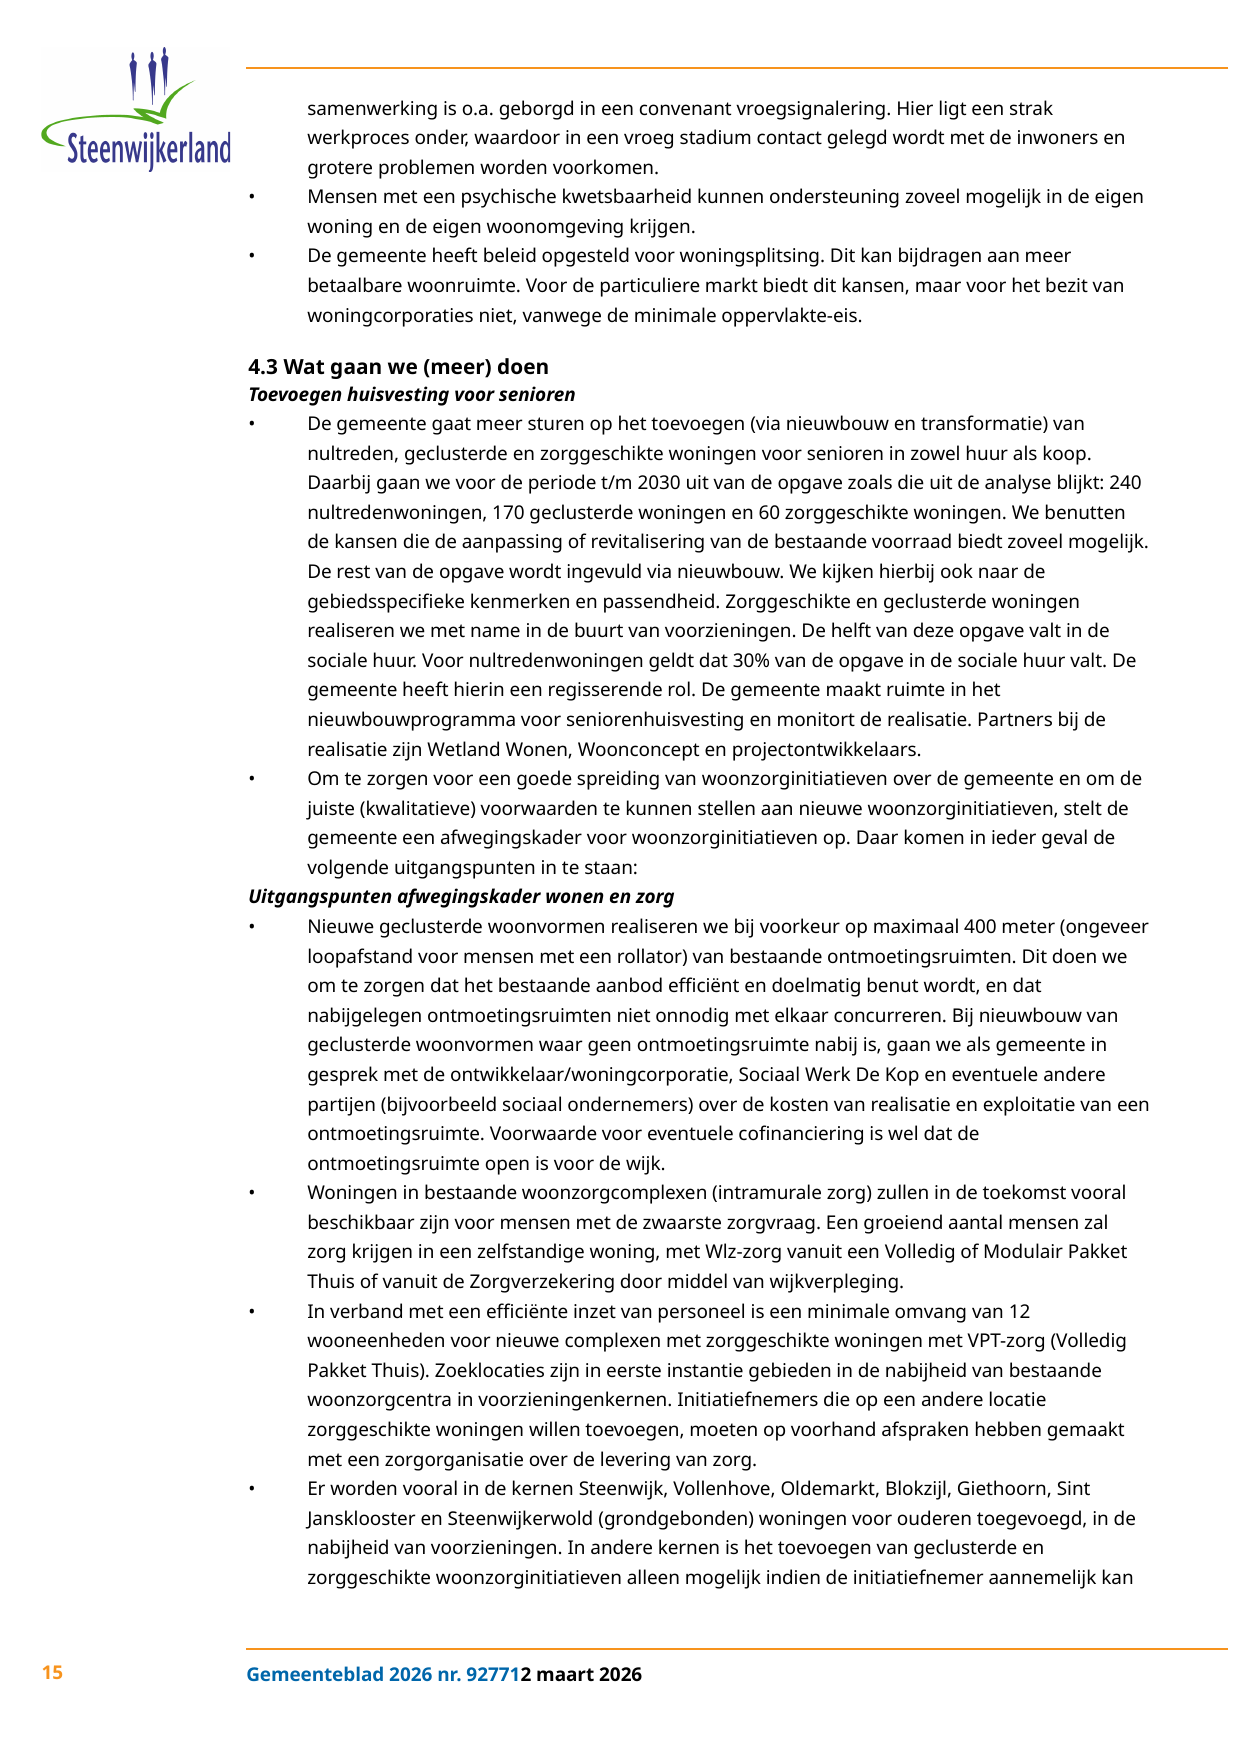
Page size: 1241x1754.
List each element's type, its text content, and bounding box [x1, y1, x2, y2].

list Mensen met een psychische kwetsbaarheid kunnen ondersteuning zoveel mogelijk in de eigen woning en de eigen woonomgeving krijgen. [248, 183, 1152, 239]
picture [41, 47, 231, 172]
list De gemeente gaat meer sturen op het toevoegen (via nieuwbouw en transformatie) van nultreden, geclusterde en zorggeschikte woningen voor senioren in zowel huur als koop. Daarbij gaan we voor de periode t/m 2030 uit van de opgave zoals die uit de analyse blijkt: 240 nultredenwoningen, 170 geclusterde woningen en 60 zorggeschikte woningen. We benutten de kansen die de aanpassing of revitalisering van de bestaande voorraad biedt zoveel mogelijk. De rest van de opgave wordt ingevuld via nieuwbouw. We kijken hierbij ook naar de gebiedsspecifieke kenmerken en passendheid. Zorggeschikte en geclusterde woningen realiseren we met name in de buurt van voorzieningen. De helft van deze opgave valt in de sociale huur. Voor nultredenwoningen geldt dat 30% van de opgave in de sociale huur valt. De gemeente heeft hierin een regisserende rol. De gemeente maakt ruimte in het nieuwbouwprogramma voor seniorenhuisvesting en monitort de realisatie. Partners bij de realisatie zijn Wetland Wonen, Woonconcept en projectontwikkelaars. [248, 410, 1152, 761]
list Om te zorgen voor een goede spreiding van woonzorginitiatieven over de gemeente en om de juiste (kwalitatieve) voorwaarden te kunnen stellen aan nieuwe woonzorginitiatieven, stelt de gemeente een afwegingskader voor woonzorginitiatieven op. Daar komen in ieder geval de volgende uitgangspunten in te staan: [248, 765, 1152, 880]
table_header Uitgangspunten afwegingskader wonen en zorg Nieuwe geclusterde woonvormen realiseren we bij voorkeur op maximaal 400 meter (ongeveer loopafstand voor mensen met een rollator) van bestaande ontmoetingsruimten. Dit doen we om te zorgen dat het bestaande aanbod efficiënt en doelmatig benut wordt, en dat nabijgelegen ontmoetingsruimten niet onnodig met elkaar concurreren. Bij nieuwbouw van geclusterde woonvormen waar geen ontmoetingsruimte nabij is, gaan we als gemeente in gesprek met de ontwikkelaar/woningcorporatie, Sociaal Werk De Kop en eventuele andere partijen (bijvoorbeeld sociaal ondernemers) over de kosten van realisatie en exploitatie van een ontmoetingsruimte. Voorwaarde voor eventuele cofinanciering is wel dat de ontmoetingsruimte open is voor de wijk. Woningen in bestaande woonzorgcomplexen (intramurale zorg) zullen in de toekomst vooral beschikbaar zijn voor mensen met de zwaarste zorgvraag. Een groeiend aantal mensen zal zorg krijgen in een zelfstandige woning, met Wlz-zorg vanuit een Volledig of Modulair Pakket Thuis of vanuit de Zorgverzekering door middel van wijkverpleging. In verband met een efficiënte inzet van personeel is een minimale omvang van 12 wooneenheden voor nieuwe complexen met zorggeschikte woningen met VPT-zorg (Volledig Pakket Thuis). Zoeklocaties zijn in eerste instantie gebieden in de nabijheid van bestaande woonzorgcentra in voorzieningenkernen. Initiatiefnemers die op een andere locatie zorggeschikte woningen willen toevoegen, moeten op voorhand afspraken hebben gemaakt met een zorgorganisatie over de levering van zorg. Er worden vooral in de kernen Steenwijk, Vollenhove, Oldemarkt, Blokzijl, Giethoorn, Sint Jansklooster en Steenwijkerwold (grondgebonden) woningen voor ouderen toegevoegd, in de nabijheid van voorzieningen. In andere kernen is het toevoegen van geclusterde en zorggeschikte woonzorginitiatieven alleen mogelijk indien de initiatiefnemer aannemelijk kan [248, 884, 1152, 1590]
list De gemeente heeft beleid opgesteld voor woningsplitsing. Dit kan bijdragen aan meer betaalbare woonruimte. Voor de particuliere markt biedt dit kansen, maar voor het bezit van woningcorporaties niet, vanwege de minimale oppervlakte-eis. [248, 243, 1152, 328]
list samenwerking is o.a. geborgd in een convenant vroegsignalering. Hier ligt een strak werkproces onder, waardoor in een vroeg stadium contact gelegd wordt met de inwoners en grotere problemen worden voorkomen. [248, 95, 1152, 180]
text Toevoegen huisvesting voor senioren [248, 381, 1152, 406]
text 4.3 Wat gaan we (meer) doen [248, 352, 1152, 381]
